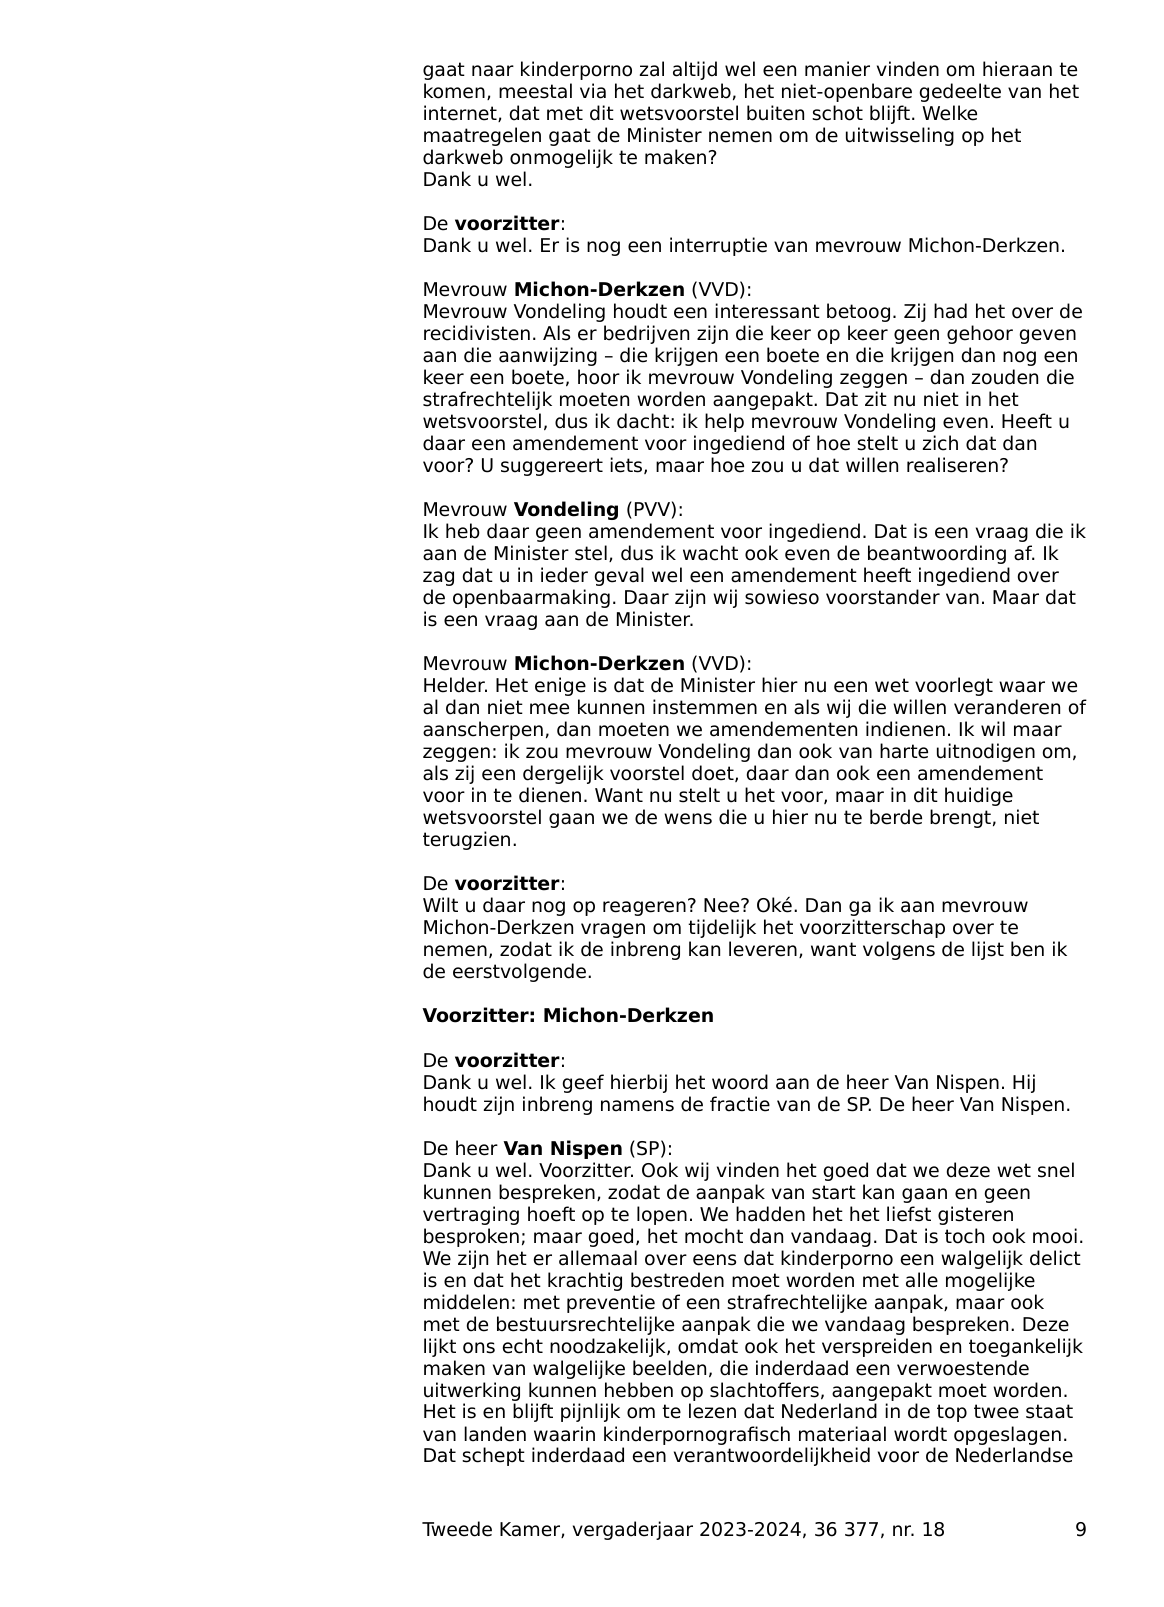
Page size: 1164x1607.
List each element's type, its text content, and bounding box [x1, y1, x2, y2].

text Mevrouw Michon-Derkzen (VVD): [422, 279, 1087, 301]
text Dank u wel. [422, 169, 1087, 191]
text Mevrouw Michon-Derkzen (VVD): [422, 653, 1087, 675]
text Dank u wel. Voorzitter. Ook wij vinden het goed dat we deze wet snel kunnen bespreken, zodat de aanpak van start kan gaan en geen vertraging hoeft op te lopen. We hadden het het liefst gisteren besproken; maar goed, het mocht dan vandaag. Dat is toch ook mooi. We zijn het er allemaal over eens dat kinderporno een walgelijk delict is en dat het krachtig bestreden moet worden met alle mogelijke middelen: met preventie of een strafrechtelijke aanpak, maar ook met de bestuursrechtelijke aanpak die we vandaag bespreken. Deze lijkt ons echt noodzakelijk, omdat ook het verspreiden en toegankelijk maken van walgelijke beelden, die inderdaad een verwoestende uitwerking kunnen hebben op slachtoffers, aangepakt moet worden. Het is en blijft pijnlijk om te lezen dat Nederland in de top twee staat van landen waarin kinderpornografisch materiaal wordt opgeslagen. Dat schept inderdaad een verantwoordelijkheid voor de Nederlandse [422, 1160, 1087, 1467]
text Mevrouw Vondeling (PVV): [422, 499, 1087, 521]
text De voorzitter: [422, 1049, 1087, 1072]
text Dank u wel. Ik geef hierbij het woord aan de heer Van Nispen. Hij houdt zijn inbreng namens de fractie van de SP. De heer Van Nispen. [422, 1072, 1087, 1116]
text gaat naar kinderporno zal altijd wel een manier vinden om hieraan te komen, meestal via het darkweb, het niet-openbare gedeelte van het internet, dat met dit wetsvoorstel buiten schot blijft. Welke maatregelen gaat de Minister nemen om de uitwisseling op het darkweb onmogelijk te maken? [422, 59, 1087, 169]
text Ik heb daar geen amendement voor ingediend. Dat is een vraag die ik aan de Minister stel, dus ik wacht ook even de beantwoording af. Ik zag dat u in ieder geval wel een amendement heeft ingediend over de openbaarmaking. Daar zijn wij sowieso voorstander van. Maar dat is een vraag aan de Minister. [422, 521, 1087, 631]
text De voorzitter: [422, 873, 1087, 895]
text Dank u wel. Er is nog een interruptie van mevrouw Michon-Derkzen. [422, 235, 1087, 257]
text De voorzitter: [422, 213, 1087, 235]
text Mevrouw Vondeling houdt een interessant betoog. Zij had het over de recidivisten. Als er bedrijven zijn die keer op keer geen gehoor geven aan die aanwijzing – die krijgen een boete en die krijgen dan nog een keer een boete, hoor ik mevrouw Vondeling zeggen – dan zouden die strafrechtelijk moeten worden aangepakt. Dat zit nu niet in het wetsvoorstel, dus ik dacht: ik help mevrouw Vondeling even. Heeft u daar een amendement voor ingediend of hoe stelt u zich dat dan voor? U suggereert iets, maar hoe zou u dat willen realiseren? [422, 301, 1087, 477]
text Helder. Het enige is dat de Minister hier nu een wet voorlegt waar we al dan niet mee kunnen instemmen en als wij die willen veranderen of aanscherpen, dan moeten we amendementen indienen. Ik wil maar zeggen: ik zou mevrouw Vondeling dan ook van harte uitnodigen om, als zij een dergelijk voorstel doet, daar dan ook een amendement voor in te dienen. Want nu stelt u het voor, maar in dit huidige wetsvoorstel gaan we de wens die u hier nu te berde brengt, niet terugzien. [422, 675, 1087, 851]
text De heer Van Nispen (SP): [422, 1138, 1087, 1160]
text Wilt u daar nog op reageren? Nee? Oké. Dan ga ik aan mevrouw Michon-Derkzen vragen om tijdelijk het voorzitterschap over te nemen, zodat ik de inbreng kan leveren, want volgens de lijst ben ik de eerstvolgende. [422, 895, 1087, 983]
text Voorzitter: Michon-Derkzen [422, 1005, 1087, 1027]
